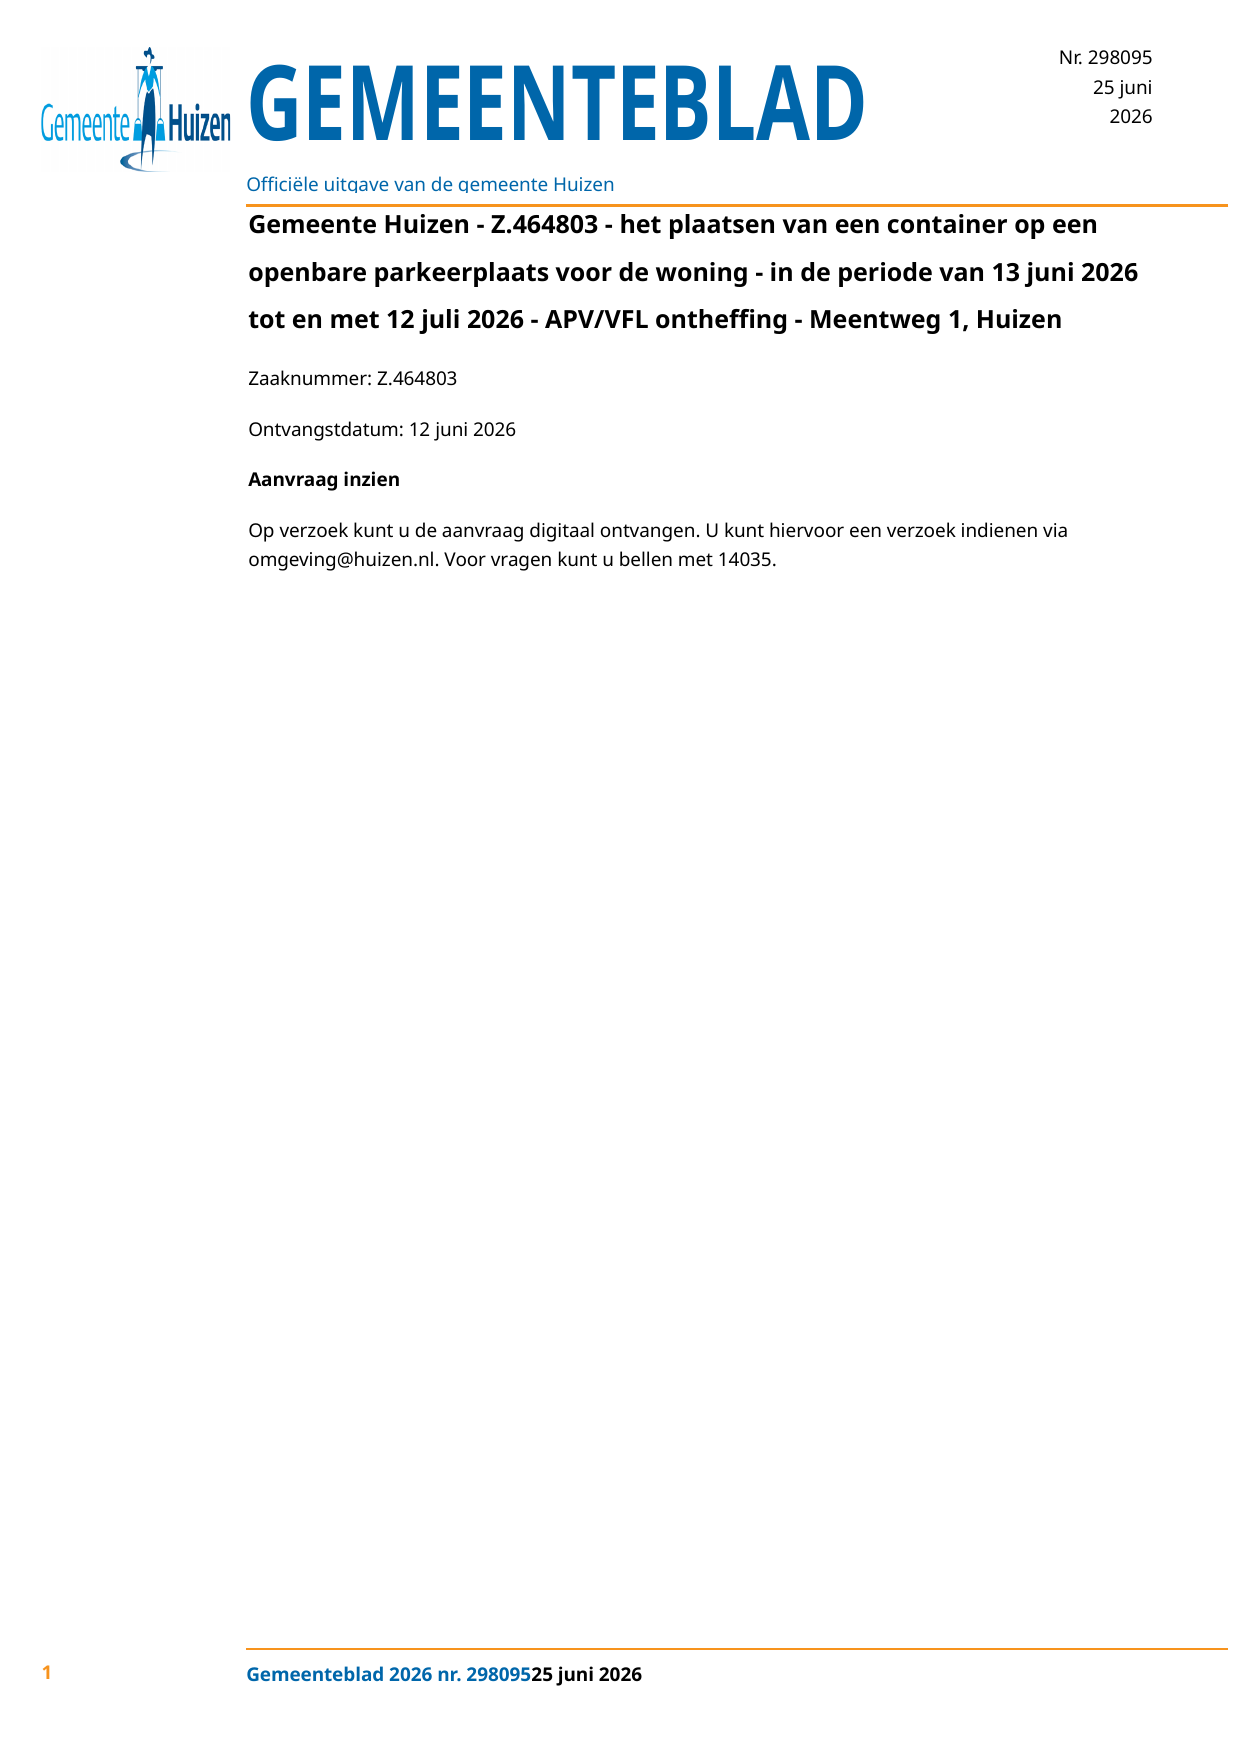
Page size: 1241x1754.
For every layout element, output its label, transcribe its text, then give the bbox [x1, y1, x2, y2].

text Ontvangstdatum: 12 juni 2026 [248, 416, 1152, 442]
text Op verzoek kunt u de aanvraag digitaal ontvangen. U kunt hiervoor een verzoek indienen via omgeving@huizen.nl. Voor vragen kunt u bellen met 14035. [248, 517, 1152, 572]
text Aanvraag inzien [248, 466, 1152, 492]
text Zaaknummer: Z.464803 [248, 366, 1152, 391]
text Gemeente Huizen - Z.464803 - het plaatsen van een container op een openbare parkeerplaats voor de woning - in de periode van 13 juni 2026 tot en met 12 juli 2026 - APV/VFL ontheffing - Meentweg 1, Huizen [248, 207, 1152, 336]
picture [41, 47, 231, 172]
